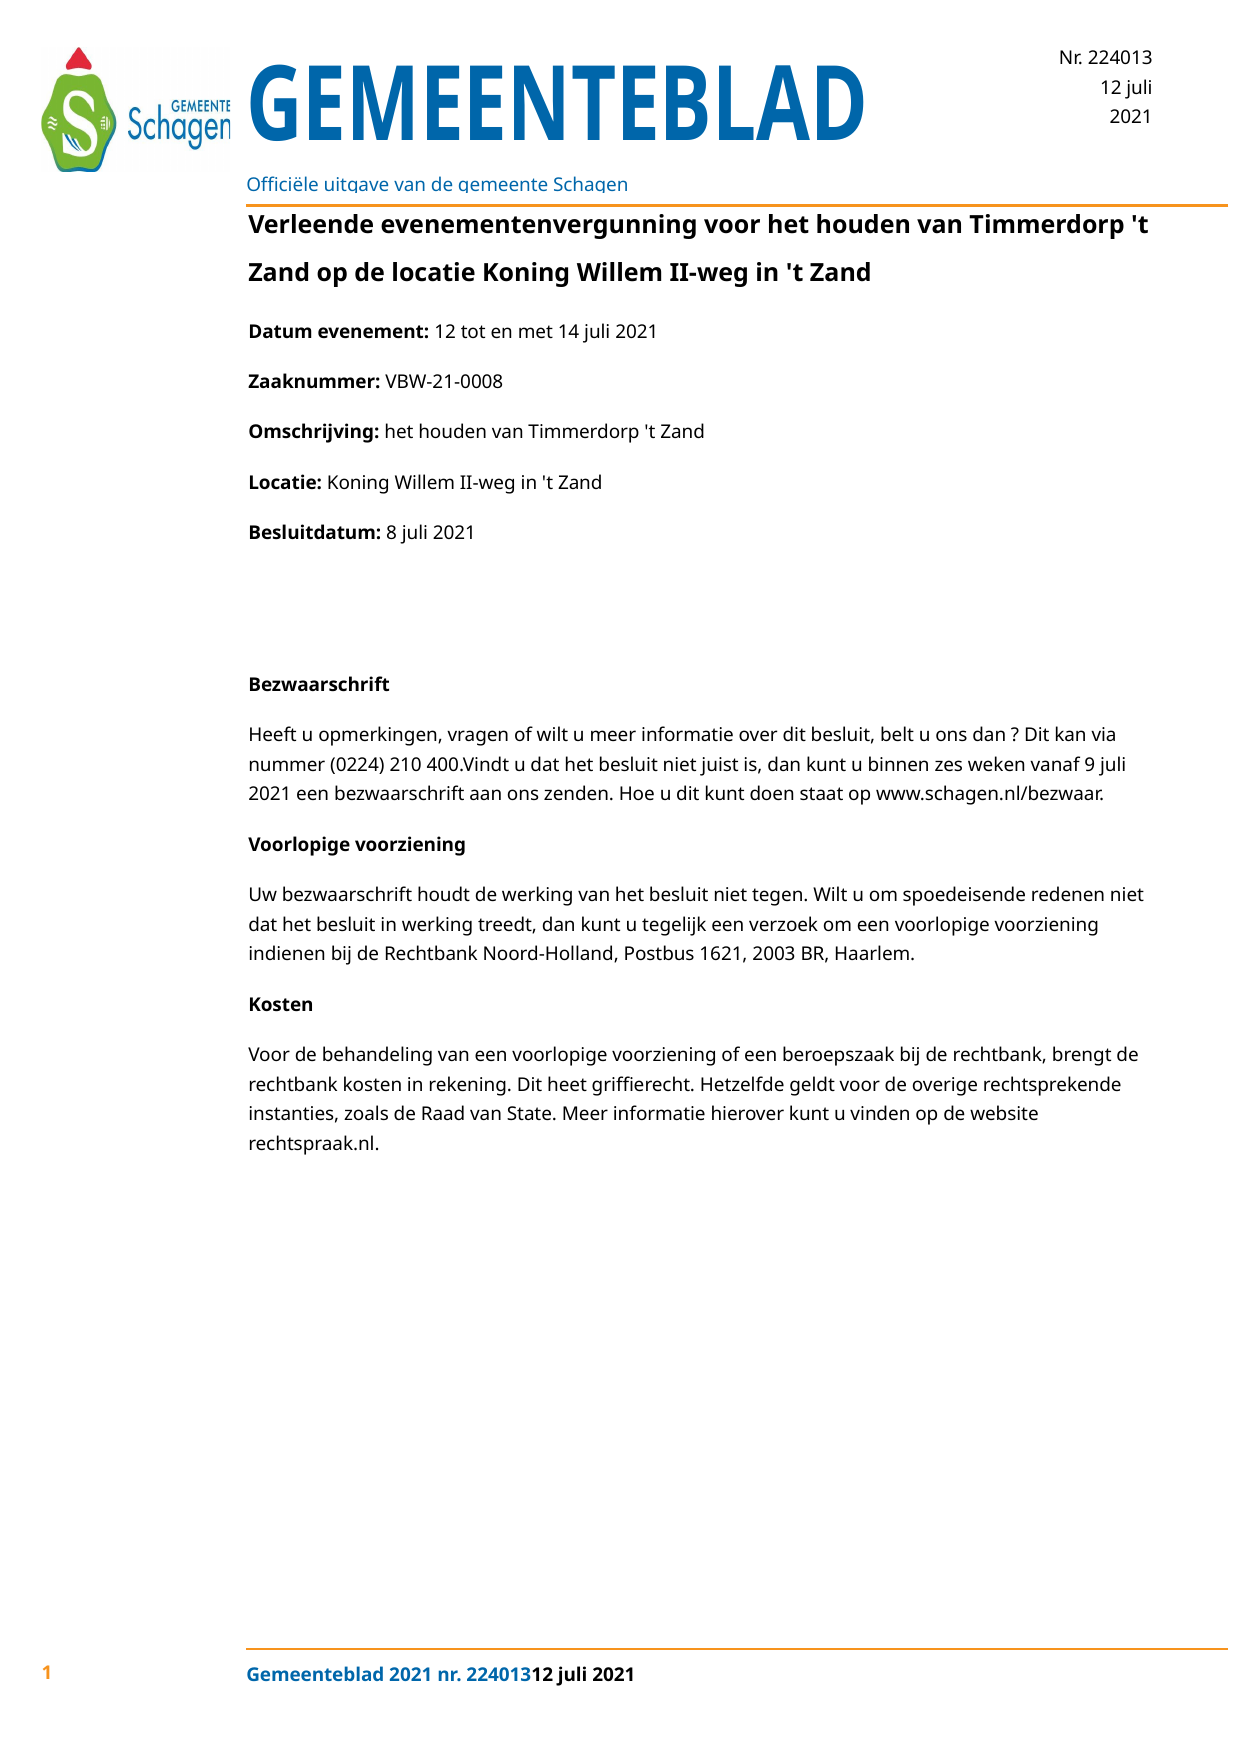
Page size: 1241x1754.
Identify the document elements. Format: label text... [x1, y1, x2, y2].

picture [41, 47, 231, 172]
text Uw bezwaarschrift houdt de werking van het besluit niet tegen. Wilt u om spoedeisende redenen niet dat het besluit in werking treedt, dan kunt u tegelijk een verzoek om een voorlopige voorziening indienen bij de Rechtbank Noord-Holland, Postbus 1621, 2003 BR, Haarlem. [248, 881, 1152, 966]
text Omschrijving: het houden van Timmerdorp 't Zand [248, 419, 1152, 444]
text Voorlopige voorziening [248, 831, 1152, 857]
text Zaaknummer: VBW-21-0008 [248, 368, 1152, 394]
text Verleende evenementenvergunning voor het houden van Timmerdorp 't Zand op de locatie Koning Willem II-weg in 't Zand [248, 207, 1152, 288]
text Kosten [248, 991, 1152, 1017]
text Bezwaarschrift [248, 671, 1152, 697]
text Voor de behandeling van een voorlopige voorziening of een beroepszaak bij de rechtbank, brengt de rechtbank kosten in rekening. Dit heet griffierecht. Hetzelfde geldt voor de overige rechtsprekende instanties, zoals de Raad van State. Meer informatie hierover kunt u vinden op de website rechtspraak.nl. [248, 1041, 1152, 1156]
text Datum evenement: 12 tot en met 14 juli 2021 [248, 318, 1152, 344]
text Heeft u opmerkingen, vragen of wilt u meer informatie over dit besluit, belt u ons dan ? Dit kan via nummer (0224) 210 400.Vindt u dat het besluit niet juist is, dan kunt u binnen zes weken vanaf 9 juli 2021 een bezwaarschrift aan ons zenden. Hoe u dit kunt doen staat op www.schagen.nl/bezwaar. [248, 721, 1152, 806]
text Besluitdatum: 8 juli 2021 [248, 519, 1152, 545]
text Locatie: Koning Willem II-weg in 't Zand [248, 469, 1152, 495]
